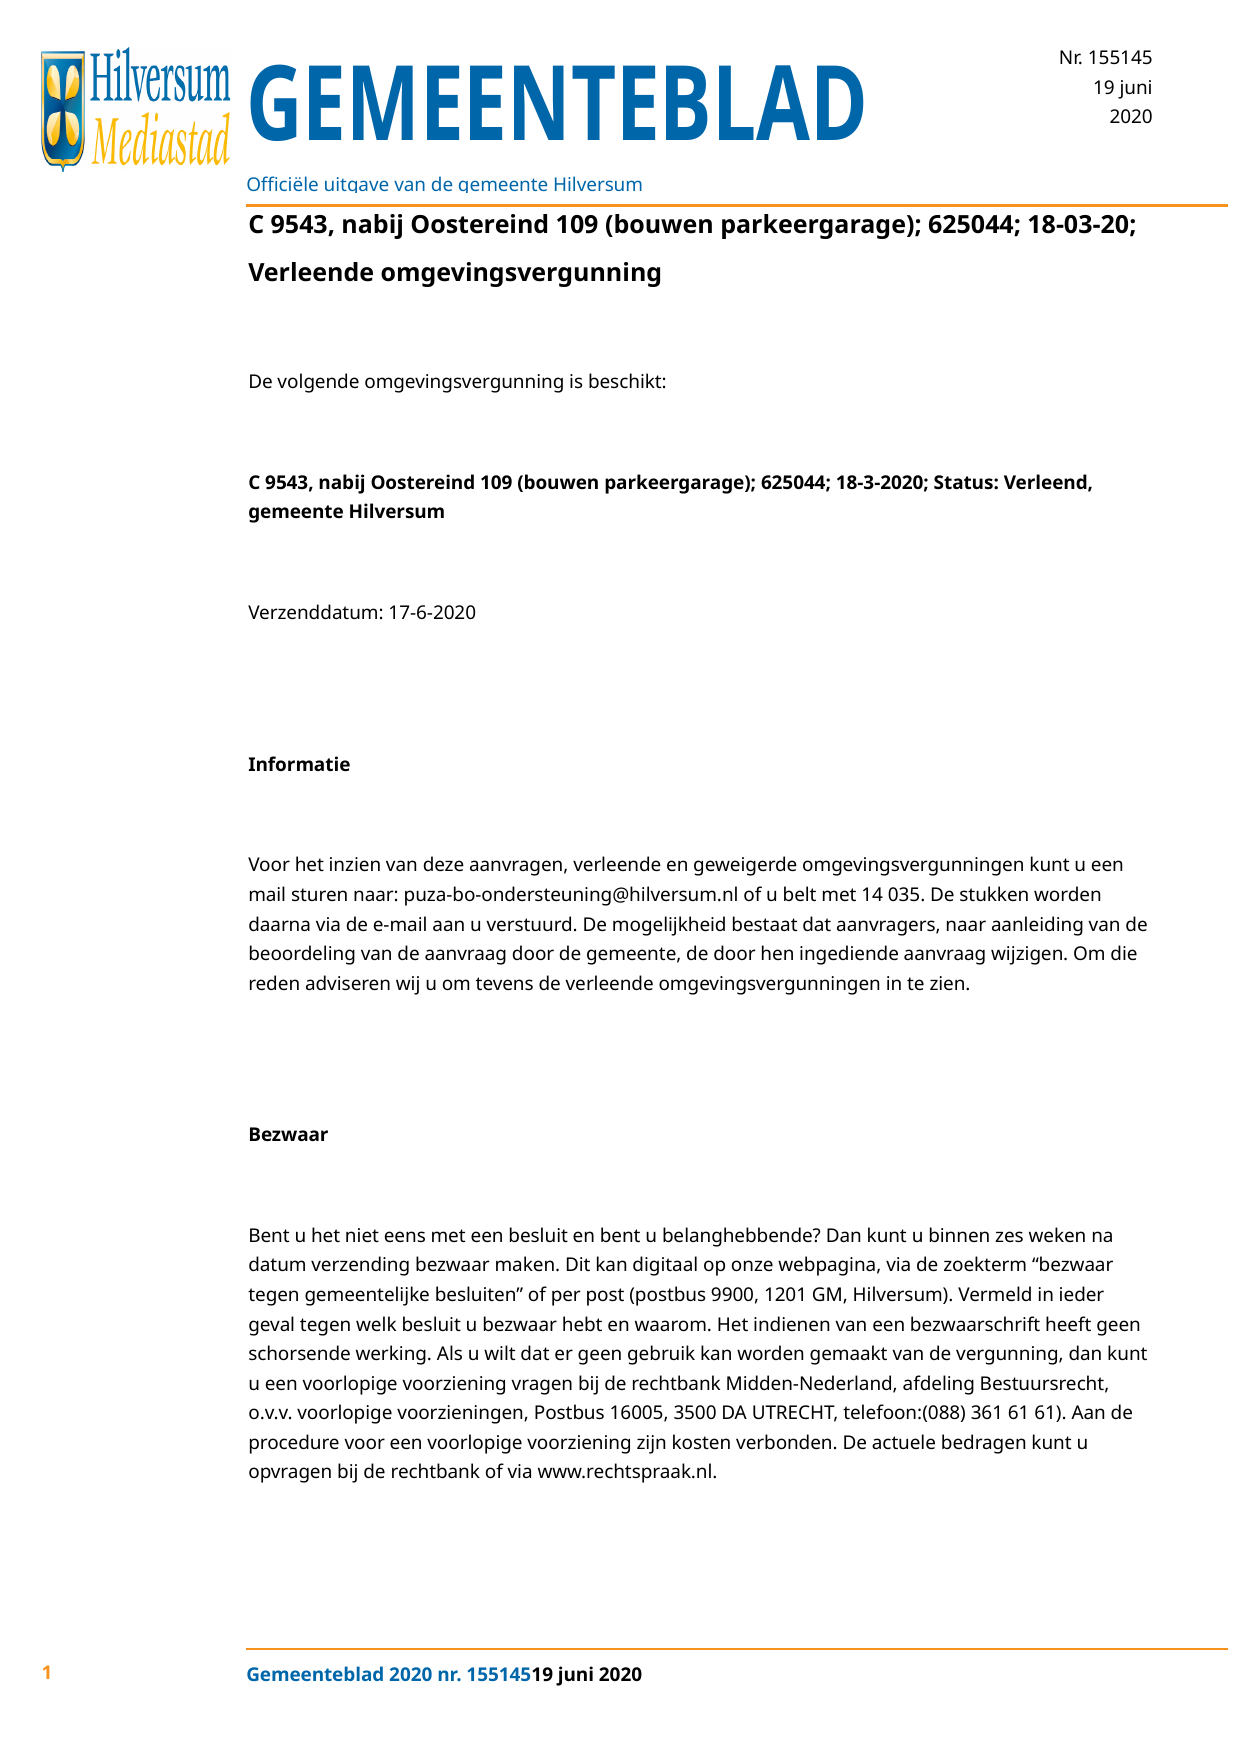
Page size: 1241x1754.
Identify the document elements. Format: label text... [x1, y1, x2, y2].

text C 9543, nabij Oostereind 109 (bouwen parkeergarage); 625044; 18-03-20; Verleende omgevingsvergunning [248, 207, 1152, 288]
text De volgende omgevingsvergunning is beschikt: [248, 368, 1152, 394]
text Bent u het niet eens met een besluit en bent u belanghebbende? Dan kunt u binnen zes weken na datum verzending bezwaar maken. Dit kan digitaal op onze webpagina, via de zoekterm “bezwaar tegen gemeentelijke besluiten” of per post (postbus 9900, 1201 GM, Hilversum). Vermeld in ieder geval tegen welk besluit u bezwaar hebt en waarom. Het indienen van een bezwaarschrift heeft geen schorsende werking. Als u wilt dat er geen gebruik kan worden gemaakt van de vergunning, dan kunt u een voorlopige voorziening vragen bij de rechtbank Midden-Nederland, afdeling Bestuursrecht, o.v.v. voorlopige voorzieningen, Postbus 16005, 3500 DA UTRECHT, telefoon:(088) 361 61 61). Aan de procedure voor een voorlopige voorziening zijn kosten verbonden. De actuele bedragen kunt u opvragen bij de rechtbank of via www.rechtspraak.nl. [248, 1222, 1152, 1484]
text Bezwaar [248, 1121, 1152, 1147]
text Voor het inzien van deze aanvragen, verleende en geweigerde omgevingsvergunningen kunt u een mail sturen naar: puza-bo-ondersteuning@hilversum.nl of u belt met 14 035. De stukken worden daarna via de e-mail aan u verstuurd. De mogelijkheid bestaat dat aanvragers, naar aanleiding van de beoordeling van de aanvraag door de gemeente, de door hen ingediende aanvraag wijzigen. Om die reden adviseren wij u om tevens de verleende omgevingsvergunningen in te zien. [248, 852, 1152, 996]
text Verzenddatum: 17-6-2020 [248, 599, 1152, 625]
text Informatie [248, 751, 1152, 777]
picture [41, 47, 231, 172]
text C 9543, nabij Oostereind 109 (bouwen parkeergarage); 625044; 18-3-2020; Status: Verleend, gemeente Hilversum [248, 469, 1152, 524]
